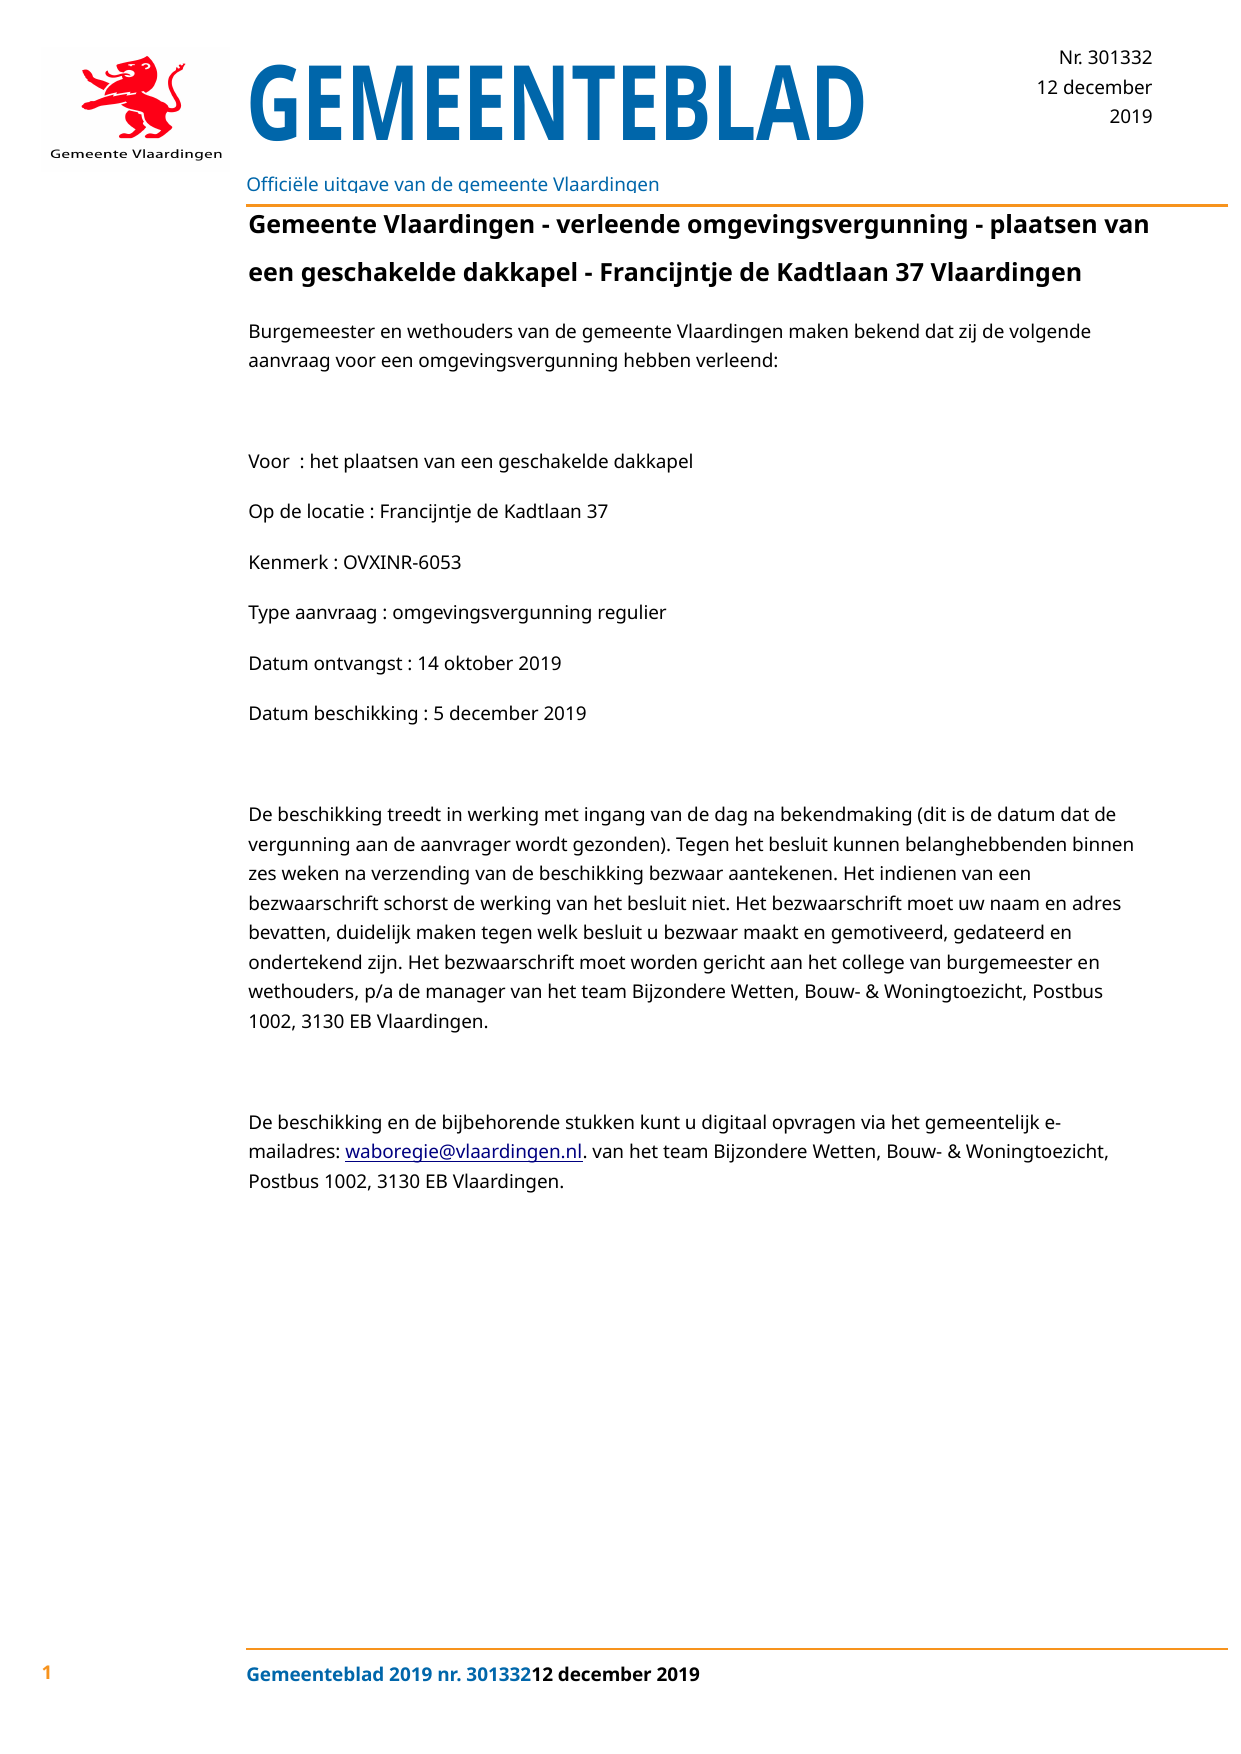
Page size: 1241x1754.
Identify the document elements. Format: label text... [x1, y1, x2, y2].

text De beschikking treedt in werking met ingang van de dag na bekendmaking (dit is de datum dat de vergunning aan de aanvrager wordt gezonden). Tegen het besluit kunnen belanghebbenden binnen zes weken na verzending van de beschikking bezwaar aantekenen. Het indienen van een bezwaarschrift schorst de werking van het besluit niet. Het bezwaarschrift moet uw naam en adres bevatten, duidelijk maken tegen welk besluit u bezwaar maakt en gemotiveerd, gedateerd en ondertekend zijn. Het bezwaarschrift moet worden gericht aan het college van burgemeester en wethouders, p/a de manager van het team Bijzondere Wetten, Bouw- & Woningtoezicht, Postbus 1002, 3130 EB Vlaardingen. [248, 801, 1152, 1034]
text Datum beschikking : 5 december 2019 [248, 700, 1152, 726]
text Voor : het plaatsen van een geschakelde dakkapel [248, 448, 1152, 474]
text Type aanvraag : omgevingsvergunning regulier [248, 599, 1152, 625]
text Op de locatie : Francijntje de Kadtlaan 37 [248, 499, 1152, 524]
text Datum ontvangst : 14 oktober 2019 [248, 650, 1152, 676]
text Gemeente Vlaardingen - verleende omgevingsvergunning - plaatsen van een geschakelde dakkapel - Francijntje de Kadtlaan 37 Vlaardingen [248, 207, 1152, 288]
text Burgemeester en wethouders van de gemeente Vlaardingen maken bekend dat zij de volgende aanvraag voor een omgevingsvergunning hebben verleend: [248, 318, 1152, 373]
picture [41, 47, 231, 172]
text De beschikking en de bijbehorende stukken kunt u digitaal opvragen via het gemeentelijk e-mailadres: waboregie@vlaardingen.nl. van het team Bijzondere Wetten, Bouw- & Woningtoezicht, Postbus 1002, 3130 EB Vlaardingen. [248, 1109, 1152, 1194]
text Kenmerk : OVXINR-6053 [248, 549, 1152, 575]
